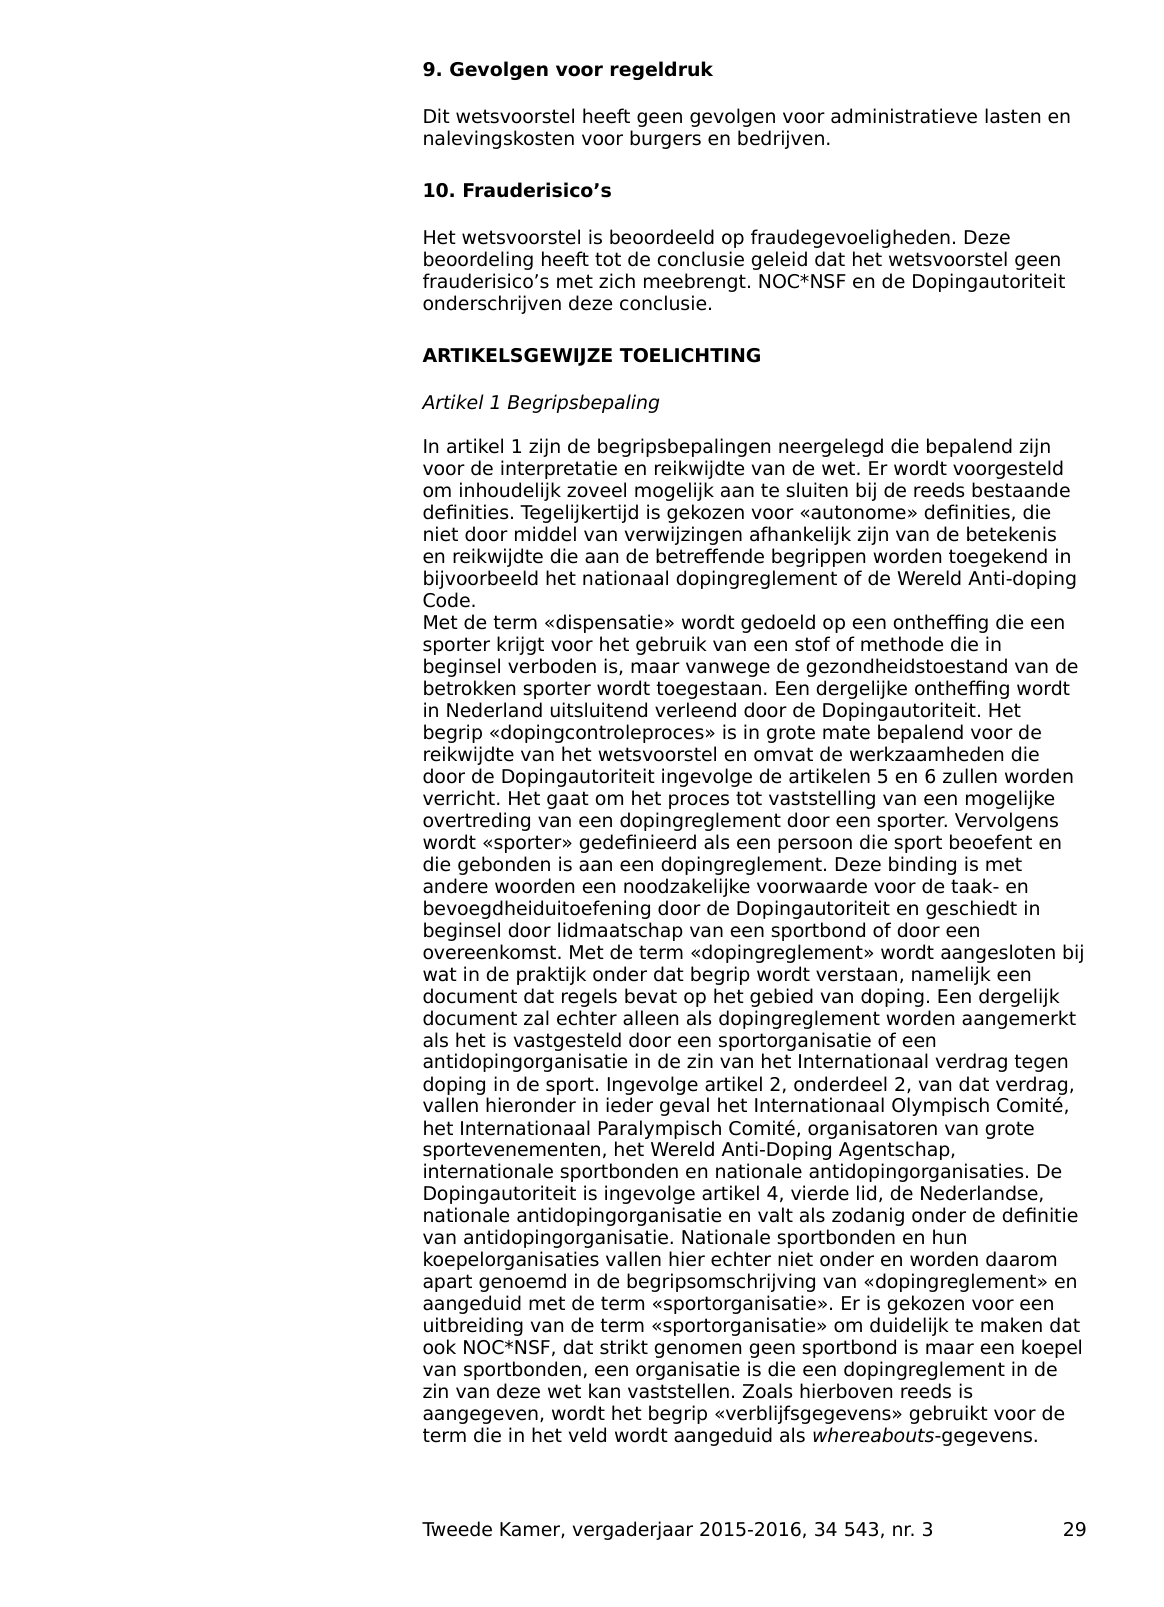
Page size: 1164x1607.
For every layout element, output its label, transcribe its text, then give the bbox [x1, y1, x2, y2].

text Het wetsvoorstel is beoordeeld op fraudegevoeligheden. Deze beoordeling heeft tot de conclusie geleid dat het wetsvoorstel geen frauderisico’s met zich meebrengt. NOC*NSF en de Dopingautoriteit onderschrijven deze conclusie. [422, 227, 1087, 315]
subtitle 10. Frauderisico’s [422, 180, 1087, 202]
subtitle ARTIKELSGEWIJZE TOELICHTING [422, 345, 1087, 367]
text Dit wetsvoorstel heeft geen gevolgen voor administratieve lasten en nalevingskosten voor burgers en bedrijven. [422, 106, 1087, 150]
text In artikel 1 zijn de begripsbepalingen neergelegd die bepalend zijn voor de interpretatie en reikwijdte van de wet. Er wordt voorgesteld om inhoudelijk zoveel mogelijk aan te sluiten bij de reeds bestaande definities. Tegelijkertijd is gekozen voor «autonome» definities, die niet door middel van verwijzingen afhankelijk zijn van de betekenis en reikwijdte die aan de betreffende begrippen worden toegekend in bijvoorbeeld het nationaal dopingreglement of de Wereld Anti-doping Code. [422, 436, 1087, 612]
subtitle 9. Gevolgen voor regeldruk [422, 59, 1087, 81]
subtitle Artikel 1 Begripsbepaling [422, 392, 1087, 414]
text Met de term «dispensatie» wordt gedoeld op een ontheffing die een sporter krijgt voor het gebruik van een stof of methode die in beginsel verboden is, maar vanwege de gezondheidstoestand van de betrokken sporter wordt toegestaan. Een dergelijke ontheffing wordt in Nederland uitsluitend verleend door de Dopingautoriteit. Het begrip «dopingcontroleproces» is in grote mate bepalend voor de reikwijdte van het wetsvoorstel en omvat de werkzaamheden die door de Dopingautoriteit ingevolge de artikelen 5 en 6 zullen worden verricht. Het gaat om het proces tot vaststelling van een mogelijke overtreding van een dopingreglement door een sporter. Vervolgens wordt «sporter» gedefinieerd als een persoon die sport beoefent en die gebonden is aan een dopingreglement. Deze binding is met andere woorden een noodzakelijke voorwaarde voor de taak- en bevoegdheiduitoefening door de Dopingautoriteit en geschiedt in beginsel door lidmaatschap van een sportbond of door een overeenkomst. Met de term «dopingreglement» wordt aangesloten bij wat in de praktijk onder dat begrip wordt verstaan, namelijk een document dat regels bevat op het gebied van doping. Een dergelijk document zal echter alleen als dopingreglement worden aangemerkt als het is vastgesteld door een sportorganisatie of een antidopingorganisatie in de zin van het Internationaal verdrag tegen doping in de sport. Ingevolge artikel 2, onderdeel 2, van dat verdrag, vallen hieronder in ieder geval het Internationaal Olympisch Comité, het Internationaal Paralympisch Comité, organisatoren van grote sportevenementen, het Wereld Anti-Doping Agentschap, internationale sportbonden en nationale antidopingorganisaties. De Dopingautoriteit is ingevolge artikel 4, vierde lid, de Nederlandse, nationale antidopingorganisatie en valt als zodanig onder de definitie van antidopingorganisatie. Nationale sportbonden en hun koepelorganisaties vallen hier echter niet onder en worden daarom apart genoemd in de begripsomschrijving van «dopingreglement» en aangeduid met de term «sportorganisatie». Er is gekozen voor een uitbreiding van de term «sportorganisatie» om duidelijk te maken dat ook NOC*NSF, dat strikt genomen geen sportbond is maar een koepel van sportbonden, een organisatie is die een dopingreglement in de zin van deze wet kan vaststellen. Zoals hierboven reeds is aangegeven, wordt het begrip «verblijfsgegevens» gebruikt voor de term die in het veld wordt aangeduid als whereabouts-gegevens. [422, 612, 1087, 1447]
